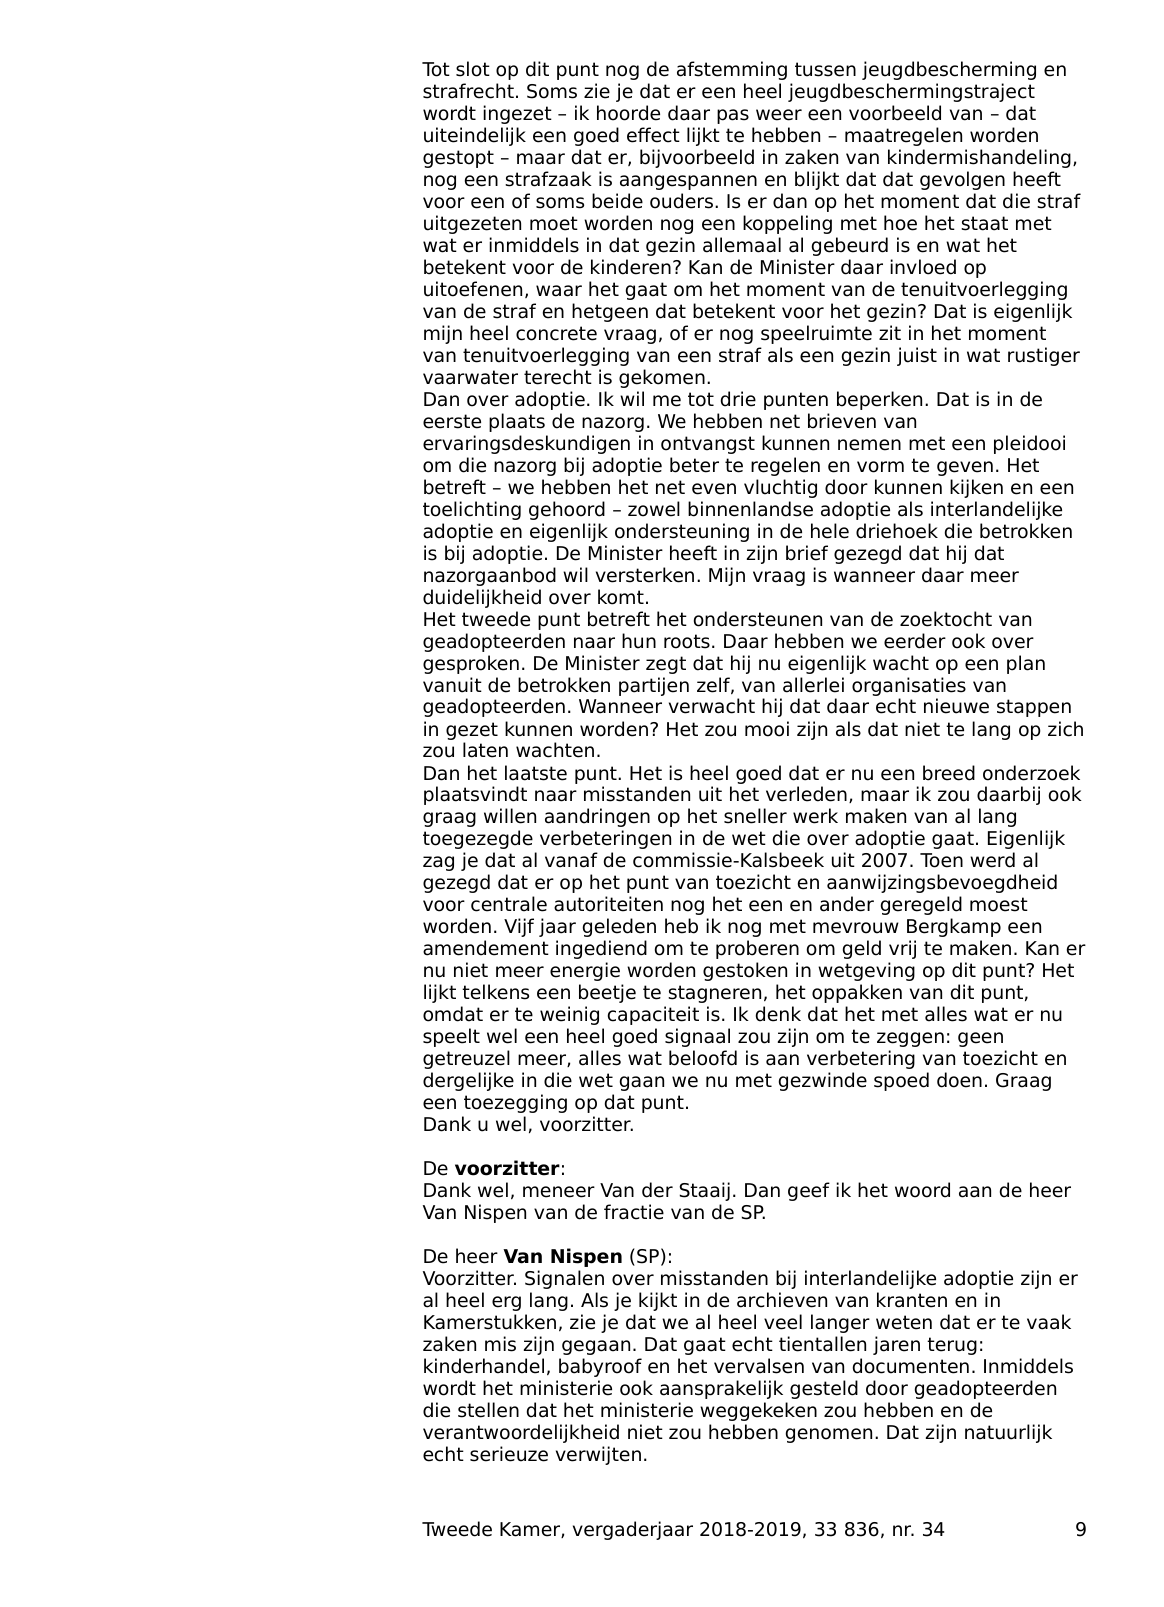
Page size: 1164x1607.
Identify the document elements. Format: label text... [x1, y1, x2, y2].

text Voorzitter. Signalen over misstanden bij interlandelijke adoptie zijn er al heel erg lang. Als je kijkt in de archieven van kranten en in Kamerstukken, zie je dat we al heel veel langer weten dat er te vaak zaken mis zijn gegaan. Dat gaat echt tientallen jaren terug: kinderhandel, babyroof en het vervalsen van documenten. Inmiddels wordt het ministerie ook aansprakelijk gesteld door geadopteerden die stellen dat het ministerie weggekeken zou hebben en de verantwoordelijkheid niet zou hebben genomen. Dat zijn natuurlijk echt serieuze verwijten. [422, 1268, 1087, 1466]
text De heer Van Nispen (SP): [422, 1246, 1087, 1268]
text Dank u wel, voorzitter. [422, 1114, 1087, 1136]
text De voorzitter: [422, 1158, 1087, 1180]
text Dan het laatste punt. Het is heel goed dat er nu een breed onderzoek plaatsvindt naar misstanden uit het verleden, maar ik zou daarbij ook graag willen aandringen op het sneller werk maken van al lang toegezegde verbeteringen in de wet die over adoptie gaat. Eigenlijk zag je dat al vanaf de commissie-Kalsbeek uit 2007. Toen werd al gezegd dat er op het punt van toezicht en aanwijzingsbevoegdheid voor centrale autoriteiten nog het een en ander geregeld moest worden. Vijf jaar geleden heb ik nog met mevrouw Bergkamp een amendement ingediend om te proberen om geld vrij te maken. Kan er nu niet meer energie worden gestoken in wetgeving op dit punt? Het lijkt telkens een beetje te stagneren, het oppakken van dit punt, omdat er te weinig capaciteit is. Ik denk dat het met alles wat er nu speelt wel een heel goed signaal zou zijn om te zeggen: geen getreuzel meer, alles wat beloofd is aan verbetering van toezicht en dergelijke in die wet gaan we nu met gezwinde spoed doen. Graag een toezegging op dat punt. [422, 762, 1087, 1114]
text Het tweede punt betreft het ondersteunen van de zoektocht van geadopteerden naar hun roots. Daar hebben we eerder ook over gesproken. De Minister zegt dat hij nu eigenlijk wacht op een plan vanuit de betrokken partijen zelf, van allerlei organisaties van geadopteerden. Wanneer verwacht hij dat daar echt nieuwe stappen in gezet kunnen worden? Het zou mooi zijn als dat niet te lang op zich zou laten wachten. [422, 608, 1087, 762]
text Dank wel, meneer Van der Staaij. Dan geef ik het woord aan de heer Van Nispen van de fractie van de SP. [422, 1180, 1087, 1224]
text Tot slot op dit punt nog de afstemming tussen jeugdbescherming en strafrecht. Soms zie je dat er een heel jeugdbeschermingstraject wordt ingezet – ik hoorde daar pas weer een voorbeeld van – dat uiteindelijk een goed effect lijkt te hebben – maatregelen worden gestopt – maar dat er, bijvoorbeeld in zaken van kindermishandeling, nog een strafzaak is aangespannen en blijkt dat dat gevolgen heeft voor een of soms beide ouders. Is er dan op het moment dat die straf uitgezeten moet worden nog een koppeling met hoe het staat met wat er inmiddels in dat gezin allemaal al gebeurd is en wat het betekent voor de kinderen? Kan de Minister daar invloed op uitoefenen, waar het gaat om het moment van de tenuitvoerlegging van de straf en hetgeen dat betekent voor het gezin? Dat is eigenlijk mijn heel concrete vraag, of er nog speelruimte zit in het moment van tenuitvoerlegging van een straf als een gezin juist in wat rustiger vaarwater terecht is gekomen. [422, 59, 1087, 389]
text Dan over adoptie. Ik wil me tot drie punten beperken. Dat is in de eerste plaats de nazorg. We hebben net brieven van ervaringsdeskundigen in ontvangst kunnen nemen met een pleidooi om die nazorg bij adoptie beter te regelen en vorm te geven. Het betreft – we hebben het net even vluchtig door kunnen kijken en een toelichting gehoord – zowel binnenlandse adoptie als interlandelijke adoptie en eigenlijk ondersteuning in de hele driehoek die betrokken is bij adoptie. De Minister heeft in zijn brief gezegd dat hij dat nazorgaanbod wil versterken. Mijn vraag is wanneer daar meer duidelijkheid over komt. [422, 389, 1087, 608]
